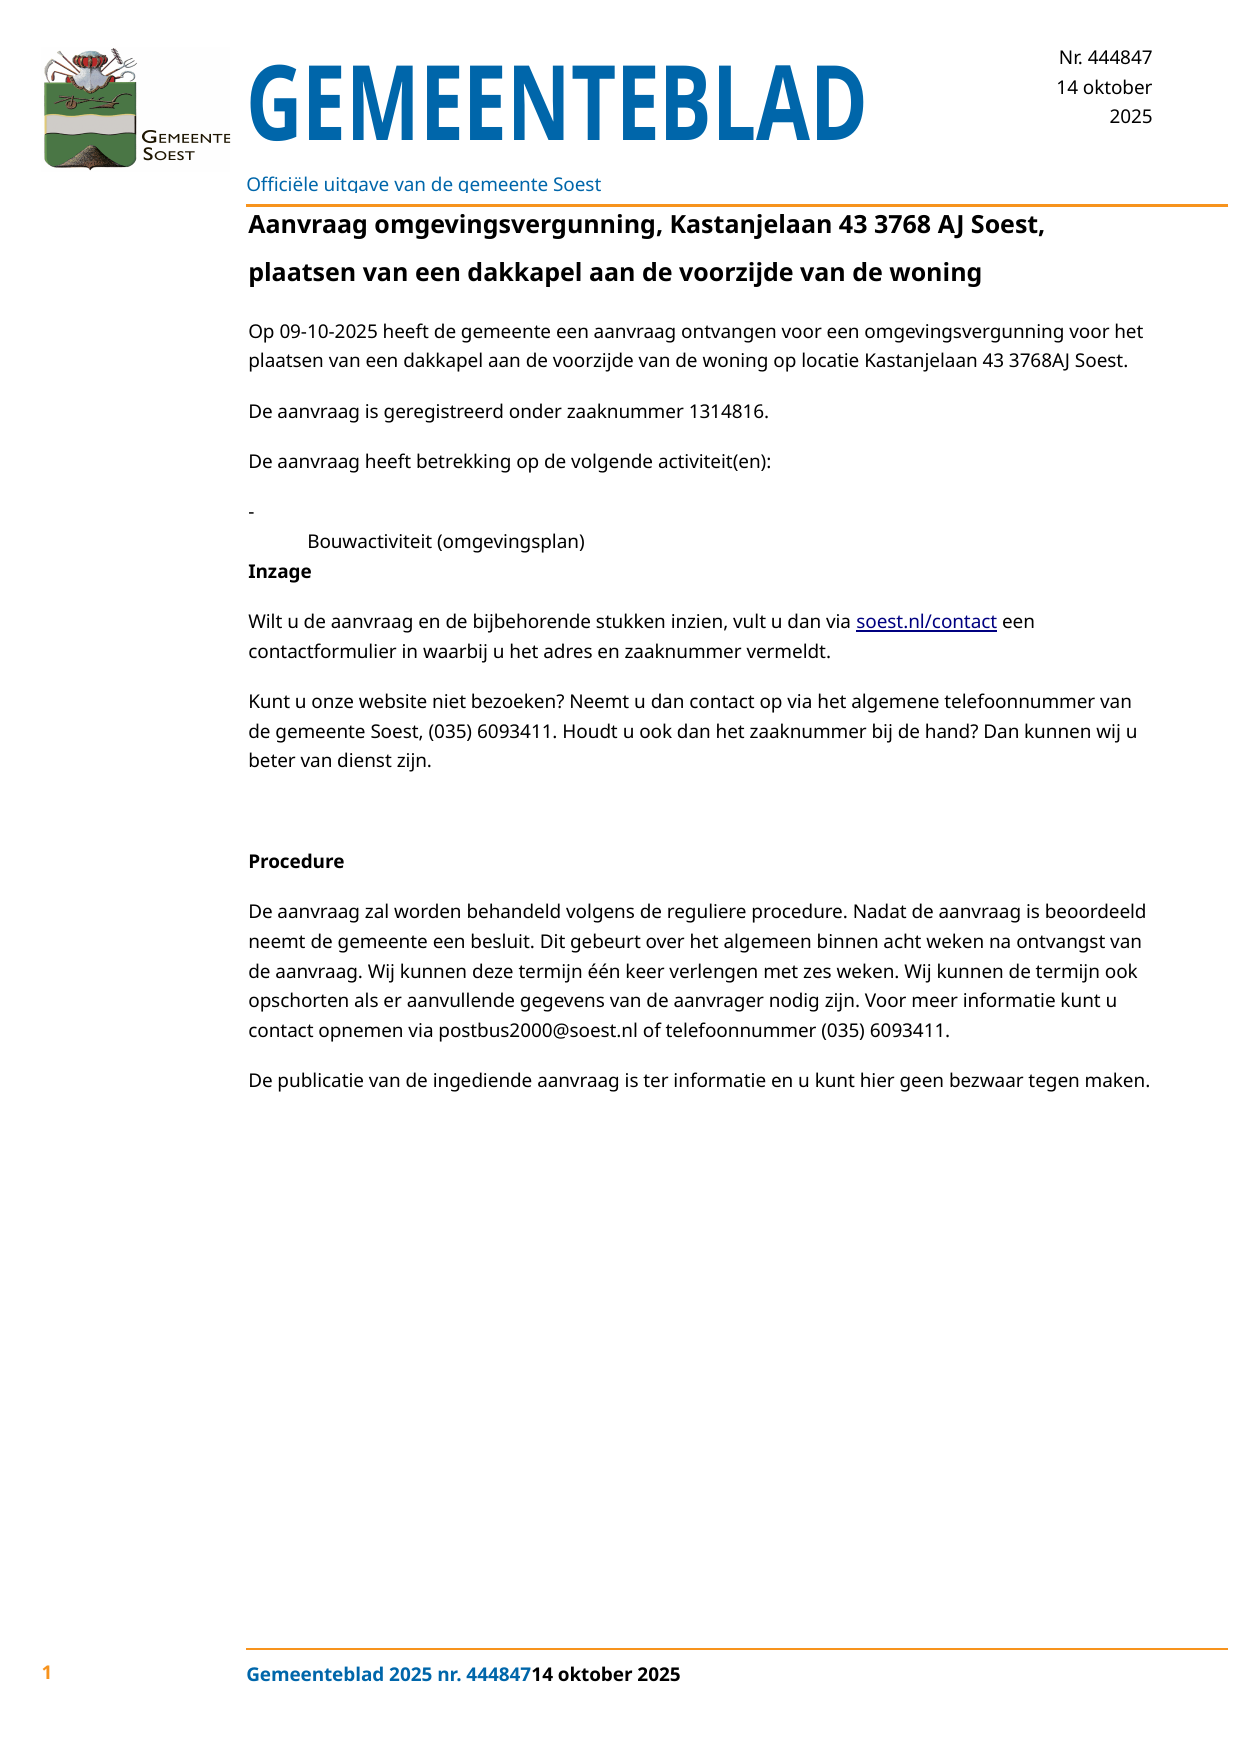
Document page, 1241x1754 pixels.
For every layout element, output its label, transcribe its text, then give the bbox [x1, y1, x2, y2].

text De publicatie van de ingediende aanvraag is ter informatie en u kunt hier geen bezwaar tegen maken. [248, 1067, 1152, 1093]
text De aanvraag zal worden behandeld volgens de reguliere procedure. Nadat de aanvraag is beoordeeld neemt de gemeente een besluit. Dit gebeurt over het algemeen binnen acht weken na ontvangst van de aanvraag. Wij kunnen deze termijn één keer verlengen met zes weken. Wij kunnen de termijn ook opschorten als er aanvullende gegevens van de aanvrager nodig zijn. Voor meer informatie kunt u contact opnemen via postbus2000@soest.nl of telefoonnummer (035) 6093411. [248, 899, 1152, 1043]
text De aanvraag is geregistreerd onder zaaknummer 1314816. [248, 398, 1152, 424]
text Aanvraag omgevingsvergunning, Kastanjelaan 43 3768 AJ Soest, plaatsen van een dakkapel aan de voorzijde van de woning [248, 207, 1152, 288]
text Kunt u onze website niet bezoeken? Neemt u dan contact op via het algemene telefoonnummer van de gemeente Soest, (035) 6093411. Houdt u ook dan het zaaknummer bij de hand? Dan kunnen wij u beter van dienst zijn. [248, 688, 1152, 773]
text Inzage [248, 558, 1152, 584]
list Bouwactiviteit (omgevingsplan) [248, 528, 1152, 554]
text Op 09-10-2025 heeft de gemeente een aanvraag ontvangen voor een omgevingsvergunning voor het plaatsen van een dakkapel aan de voorzijde van de woning op locatie Kastanjelaan 43 3768AJ Soest. [248, 318, 1152, 373]
picture [41, 47, 231, 172]
text Procedure [248, 848, 1152, 874]
text De aanvraag heeft betrekking op de volgende activiteit(en): [248, 448, 1152, 474]
text Wilt u de aanvraag en de bijbehorende stukken inzien, vult u dan via soest.nl/contact een contactformulier in waarbij u het adres en zaaknummer vermeldt. [248, 608, 1152, 664]
